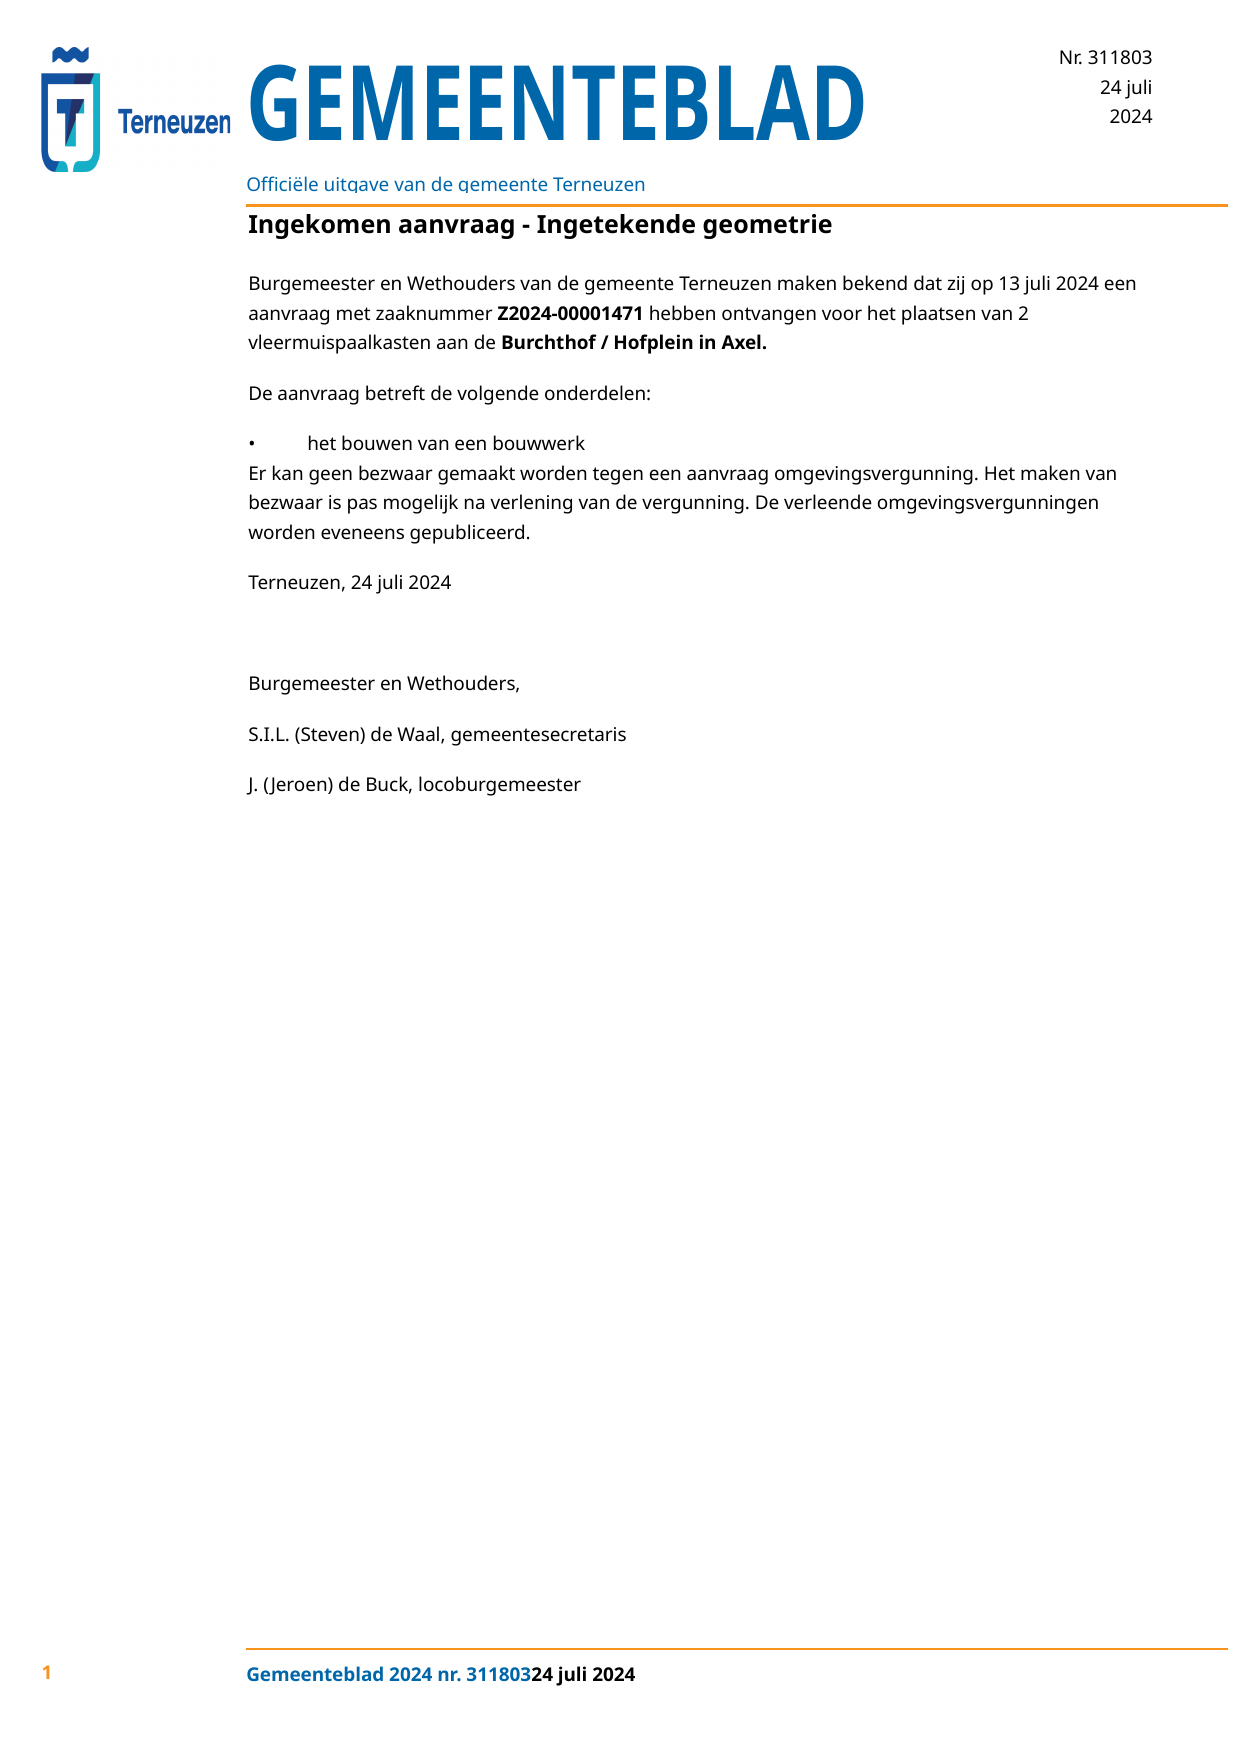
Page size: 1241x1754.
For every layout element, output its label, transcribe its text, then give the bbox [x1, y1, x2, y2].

text S.I.L. (Steven) de Waal, gemeentesecretaris [248, 721, 1152, 746]
text J. (Jeroen) de Buck, locoburgemeester [248, 771, 1152, 797]
text Er kan geen bezwaar gemaakt worden tegen een aanvraag omgevingsvergunning. Het maken van bezwaar is pas mogelijk na verlening van de vergunning. De verleende omgevingsvergunningen worden eveneens gepubliceerd. [248, 460, 1152, 545]
text Burgemeester en Wethouders, [248, 670, 1152, 696]
text Ingekomen aanvraag - Ingetekende geometrie [248, 207, 1152, 241]
text Burgemeester en Wethouders van de gemeente Terneuzen maken bekend dat zij op 13 juli 2024 een aanvraag met zaaknummer Z2024-00001471 hebben ontvangen voor het plaatsen van 2 vleermuispaalkasten aan de Burchthof / Hofplein in Axel. [248, 270, 1152, 355]
text Terneuzen, 24 juli 2024 [248, 569, 1152, 595]
picture [41, 47, 231, 172]
text De aanvraag betreft de volgende onderdelen: [248, 380, 1152, 406]
list het bouwen van een bouwwerk [248, 430, 1152, 456]
